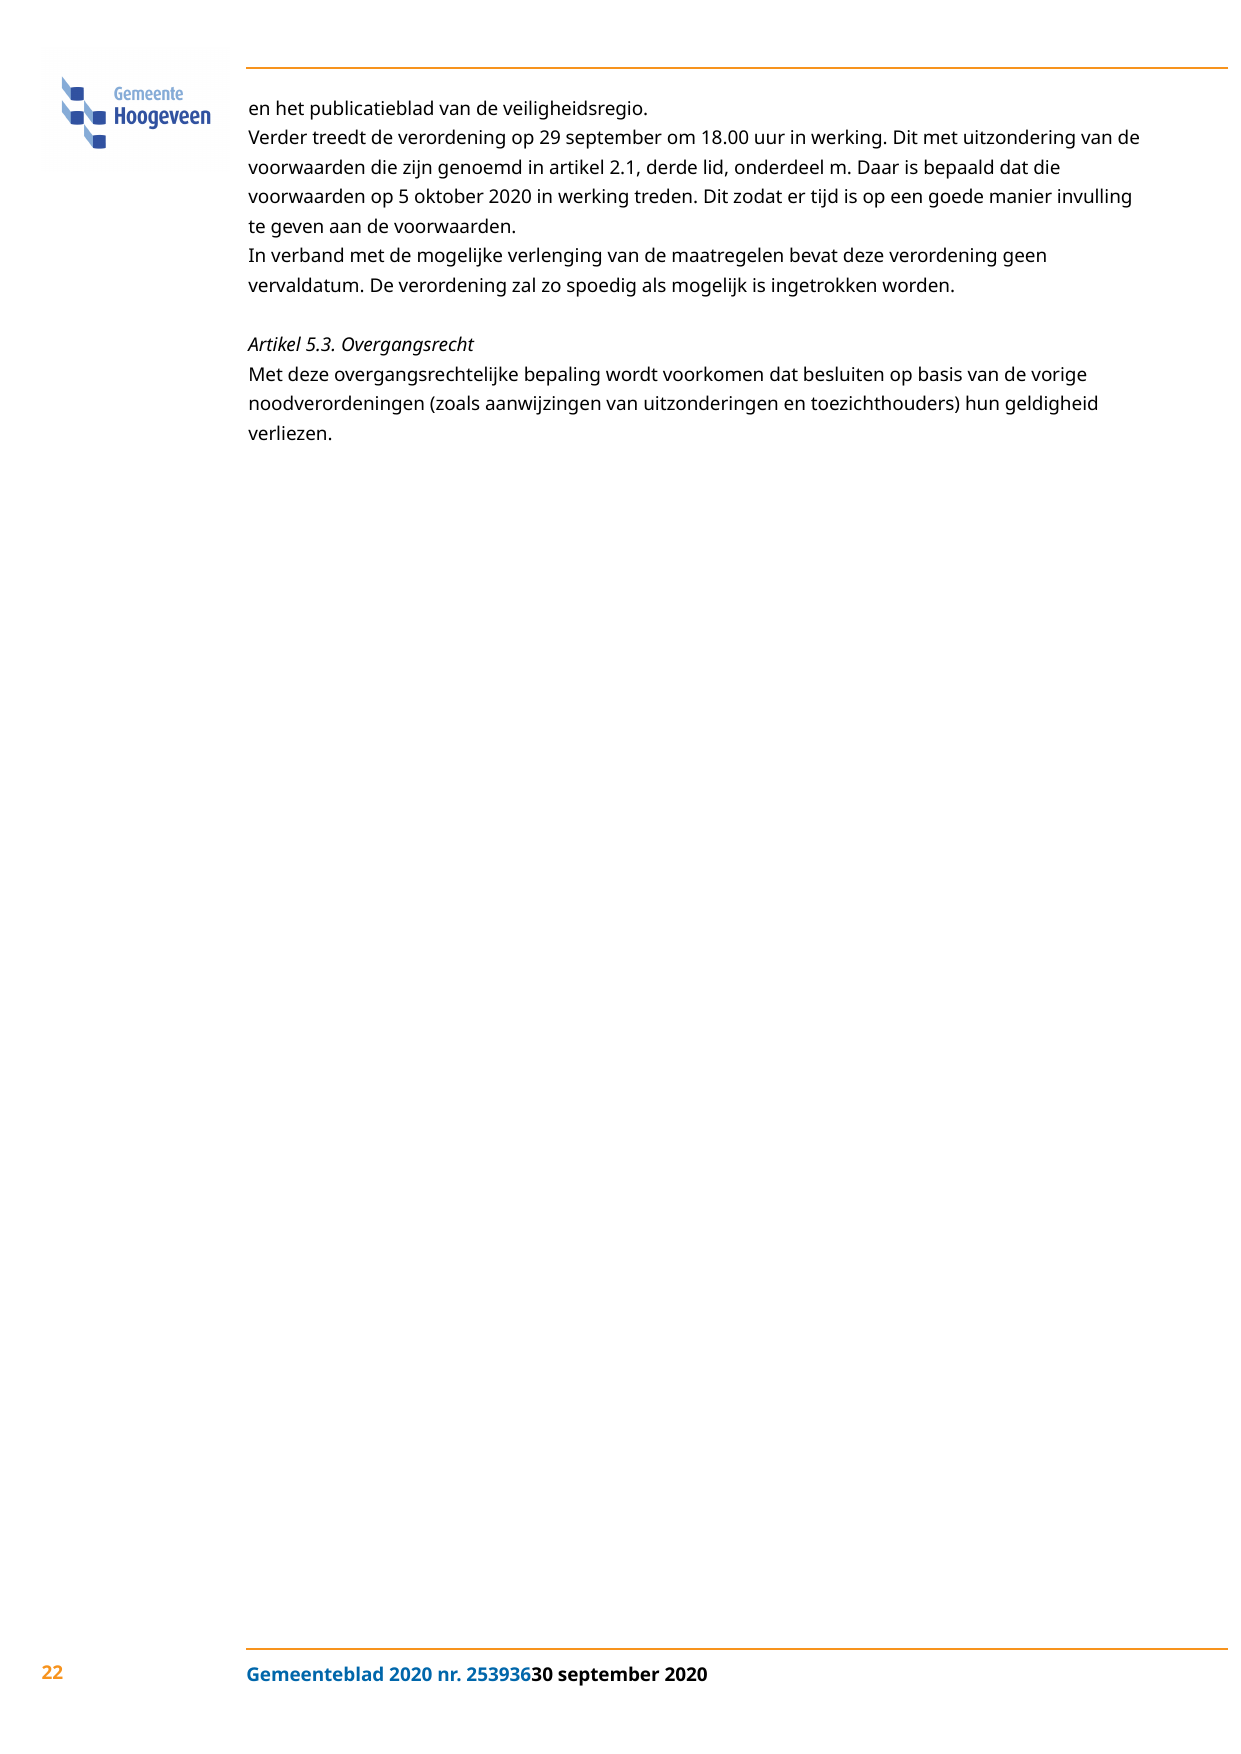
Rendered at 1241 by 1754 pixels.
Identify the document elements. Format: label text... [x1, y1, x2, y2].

text en het publicatieblad van de veiligheidsregio. [248, 95, 1152, 121]
text In verband met de mogelijke verlenging van de maatregelen bevat deze verordening geen vervaldatum. De verordening zal zo spoedig als mogelijk is ingetrokken worden. [248, 243, 1152, 298]
picture [41, 47, 231, 172]
text Artikel 5.3. Overgangsrecht [248, 331, 1152, 357]
text Verder treedt de verordening op 29 september om 18.00 uur in werking. Dit met uitzondering van de voorwaarden die zijn genoemd in artikel 2.1, derde lid, onderdeel m. Daar is bepaald dat die voorwaarden op 5 oktober 2020 in werking treden. Dit zodat er tijd is op een goede manier invulling te geven aan de voorwaarden. [248, 124, 1152, 239]
text Met deze overgangsrechtelijke bepaling wordt voorkomen dat besluiten op basis van de vorige noodverordeningen (zoals aanwijzingen van uitzonderingen en toezichthouders) hun geldigheid verliezen. [248, 361, 1152, 446]
